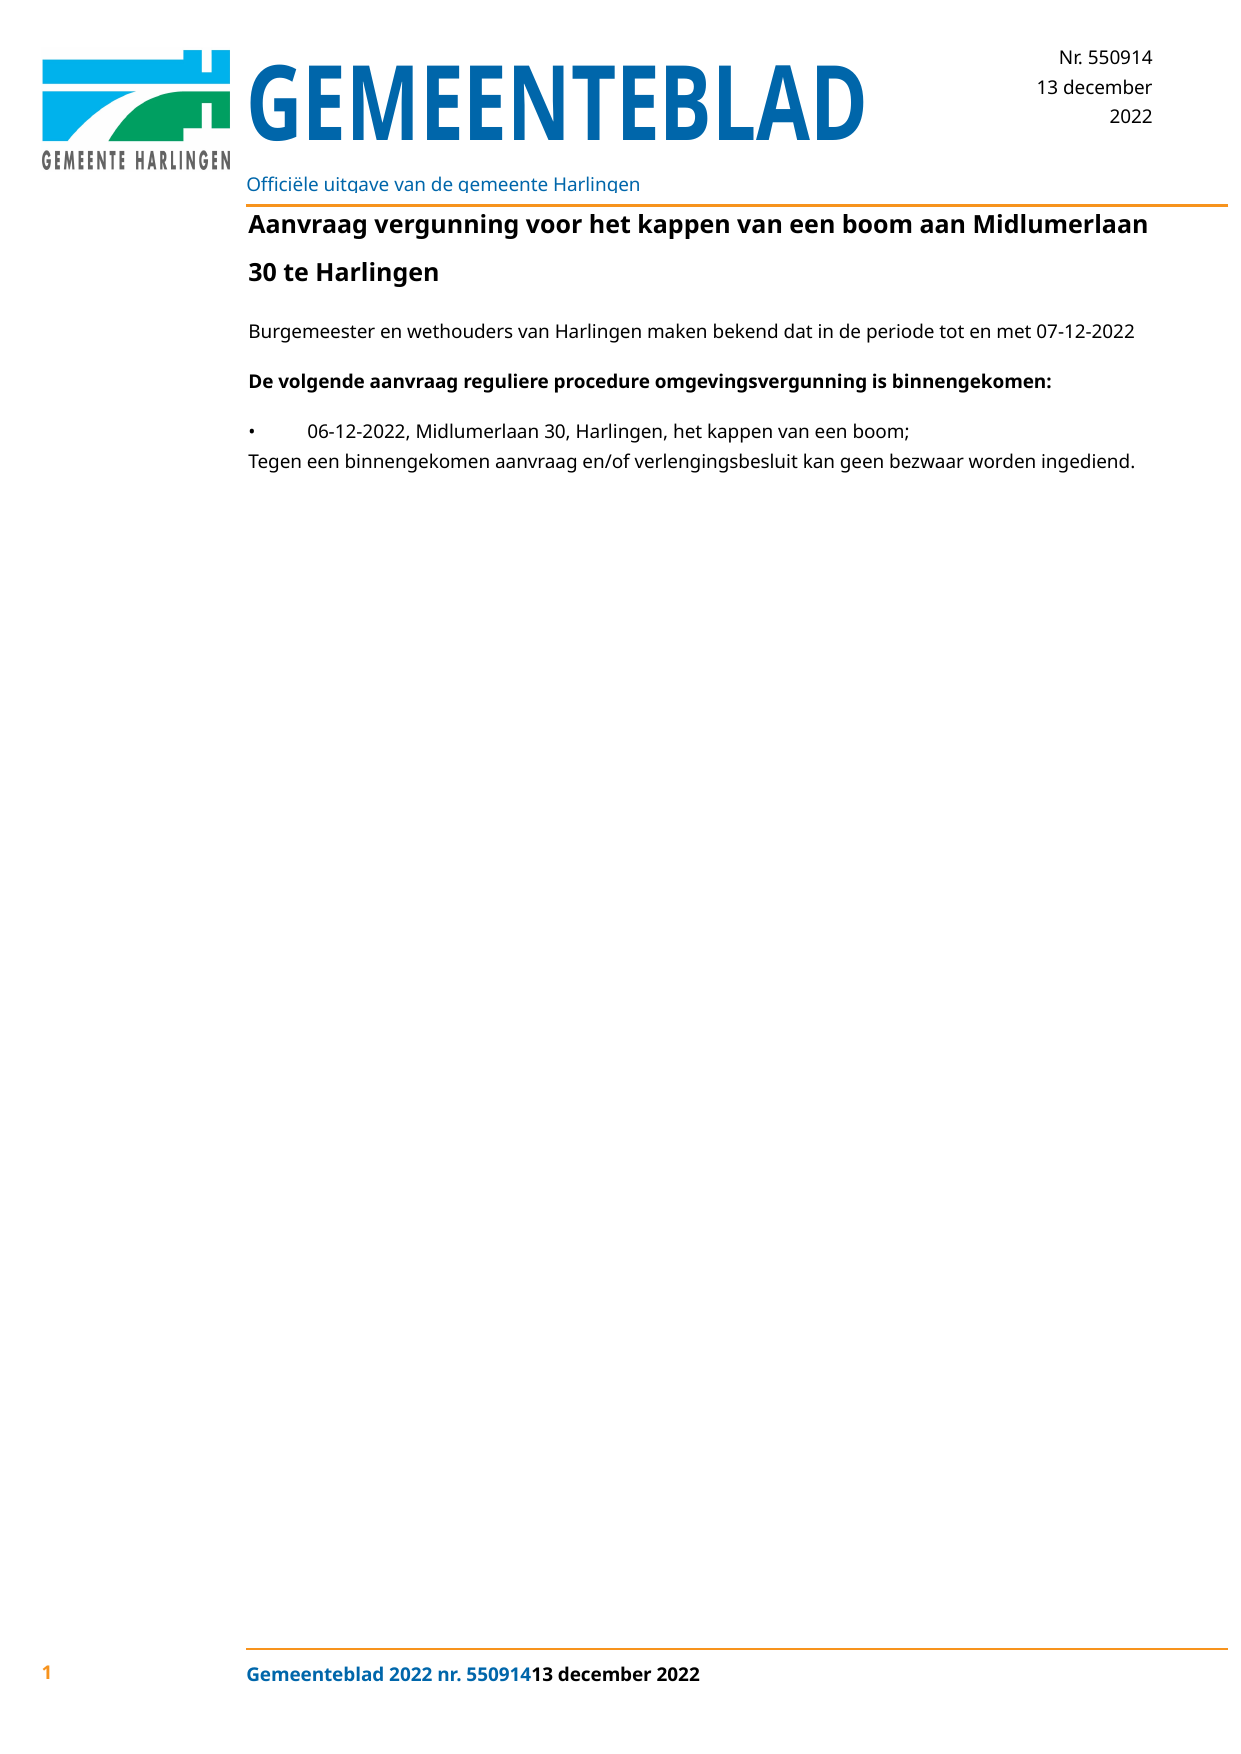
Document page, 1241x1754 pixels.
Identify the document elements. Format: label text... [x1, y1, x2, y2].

list 06-12-2022, Midlumerlaan 30, Harlingen, het kappen van een boom; [248, 419, 1152, 444]
text Tegen een binnengekomen aanvraag en/of verlengingsbesluit kan geen bezwaar worden ingediend. [248, 448, 1152, 474]
picture [41, 47, 231, 172]
text De volgende aanvraag reguliere procedure omgevingsvergunning is binnengekomen: [248, 368, 1152, 394]
text Burgemeester en wethouders van Harlingen maken bekend dat in de periode tot en met 07-12-2022 [248, 318, 1152, 344]
text Aanvraag vergunning voor het kappen van een boom aan Midlumerlaan 30 te Harlingen [248, 207, 1152, 288]
